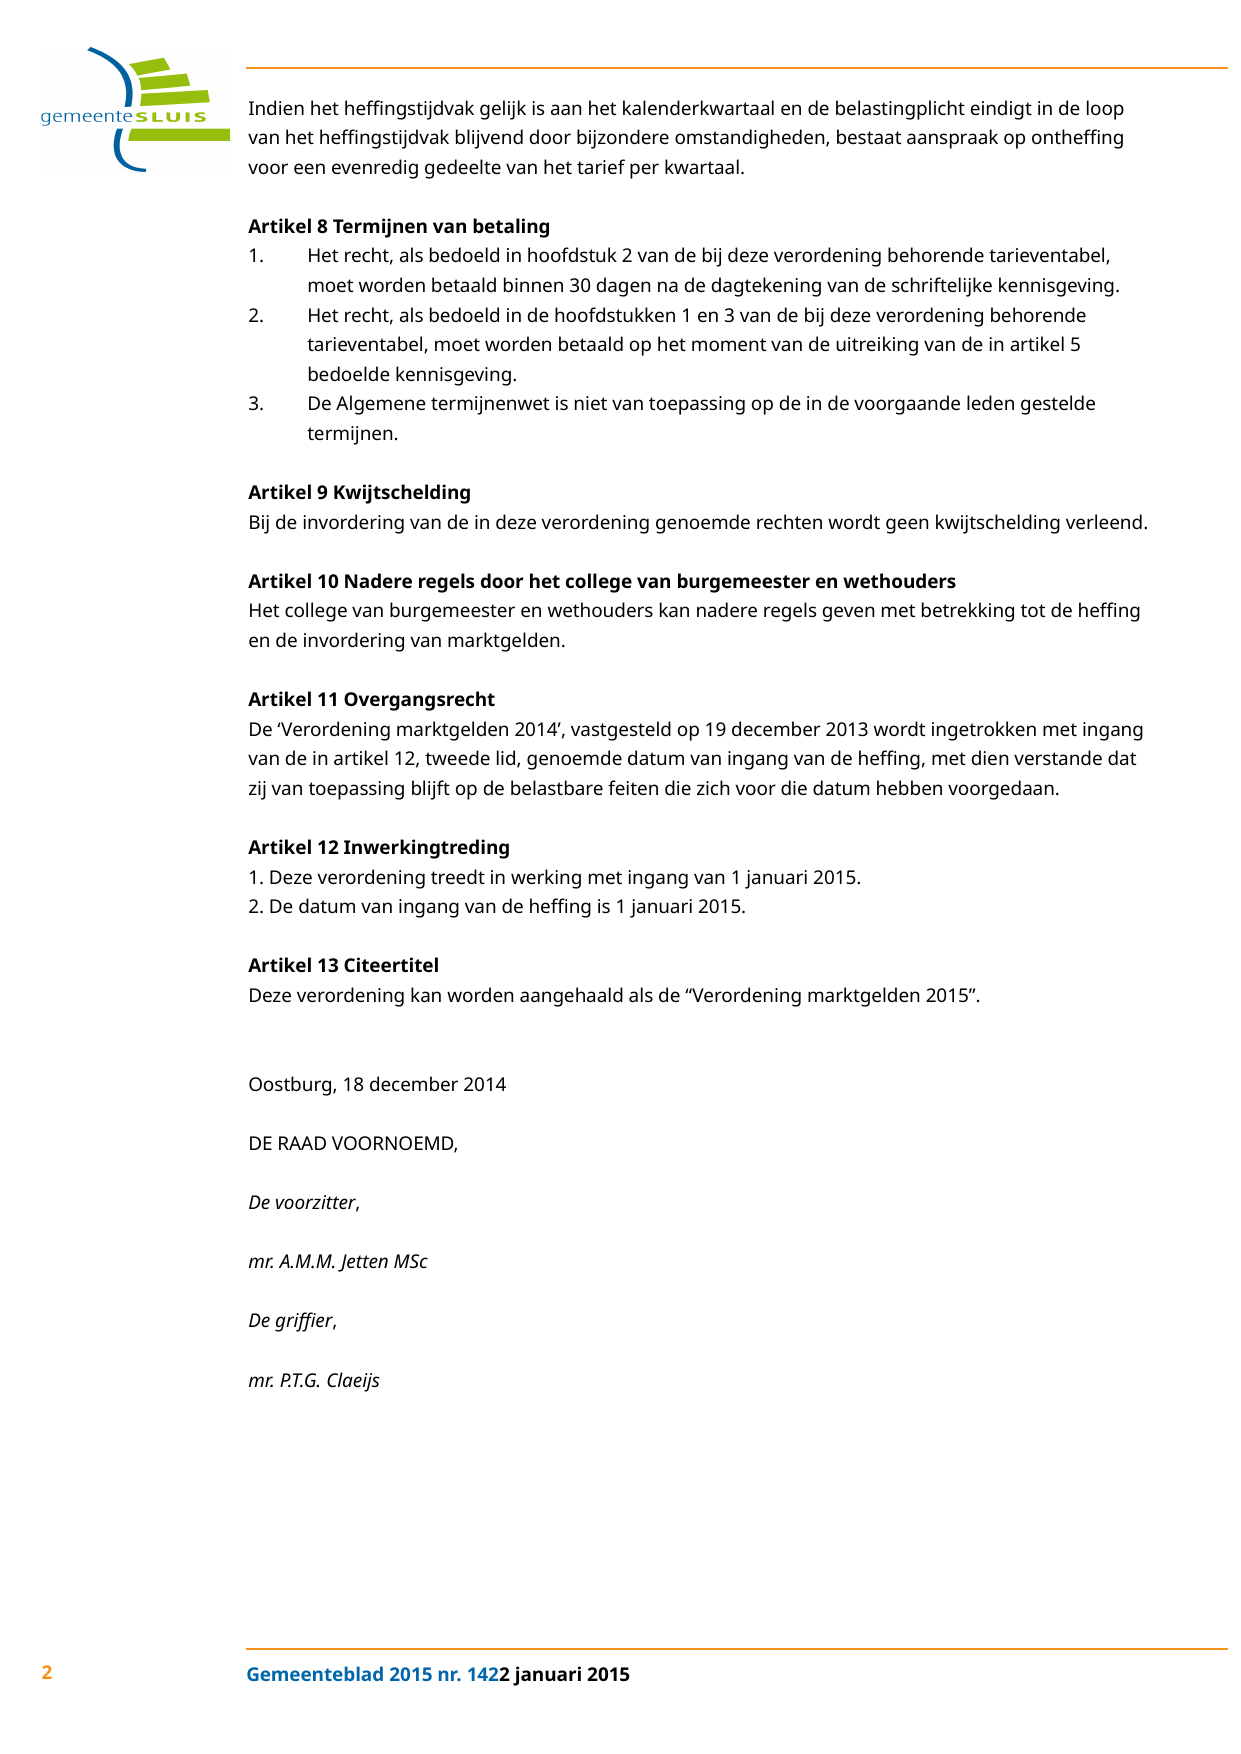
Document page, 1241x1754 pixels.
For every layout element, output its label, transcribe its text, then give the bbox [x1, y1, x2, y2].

list Het recht, als bedoeld in hoofdstuk 2 van de bij deze verordening behorende tarieventabel, moet worden betaald binnen 30 dagen na de dagtekening van de schriftelijke kennisgeving. [248, 243, 1152, 298]
picture [41, 47, 231, 172]
text mr. A.M.M. Jetten MSc [248, 1248, 1152, 1274]
text Indien het heffingstijdvak gelijk is aan het kalenderkwartaal en de belastingplicht eindigt in de loop van het heffingstijdvak blijvend door bijzondere omstandigheden, bestaat aanspraak op ontheffing voor een evenredig gedeelte van het tarief per kwartaal. [248, 95, 1152, 180]
text De voorzitter, [248, 1189, 1152, 1215]
text Artikel 10 Nadere regels door het college van burgemeester en wethouders [248, 568, 1152, 594]
text DE RAAD VOORNOEMD, [248, 1130, 1152, 1156]
text Artikel 12 Inwerkingtreding [248, 834, 1152, 860]
list De Algemene termijnenwet is niet van toepassing op de in de voorgaande leden gestelde termijnen. [248, 391, 1152, 446]
text mr. P.T.G. Claeijs [248, 1367, 1152, 1393]
text Artikel 8 Termijnen van betaling [248, 213, 1152, 239]
text 2. De datum van ingang van de heffing is 1 januari 2015. [248, 893, 1152, 919]
text 1. Deze verordening treedt in werking met ingang van 1 januari 2015. [248, 864, 1152, 890]
text De ‘Verordening marktgelden 2014’, vastgesteld op 19 december 2013 wordt ingetrokken met ingang van de in artikel 12, tweede lid, genoemde datum van ingang van de heffing, met dien verstande dat zij van toepassing blijft op de belastbare feiten die zich voor die datum hebben voorgedaan. [248, 716, 1152, 801]
text De griffier, [248, 1308, 1152, 1333]
text Artikel 11 Overgangsrecht [248, 686, 1152, 712]
text Het college van burgemeester en wethouders kan nadere regels geven met betrekking tot de heffing en de invordering van marktgelden. [248, 598, 1152, 653]
text Artikel 9 Kwijtschelding [248, 479, 1152, 505]
text Artikel 13 Citeertitel [248, 953, 1152, 978]
text Deze verordening kan worden aangehaald als de “Verordening marktgelden 2015”. [248, 982, 1152, 1008]
text Oostburg, 18 december 2014 [248, 1071, 1152, 1097]
list Het recht, als bedoeld in de hoofdstukken 1 en 3 van de bij deze verordening behorende tarieventabel, moet worden betaald op het moment van de uitreiking van de in artikel 5 bedoelde kennisgeving. [248, 302, 1152, 387]
text Bij de invordering van de in deze verordening genoemde rechten wordt geen kwijtschelding verleend. [248, 509, 1152, 535]
